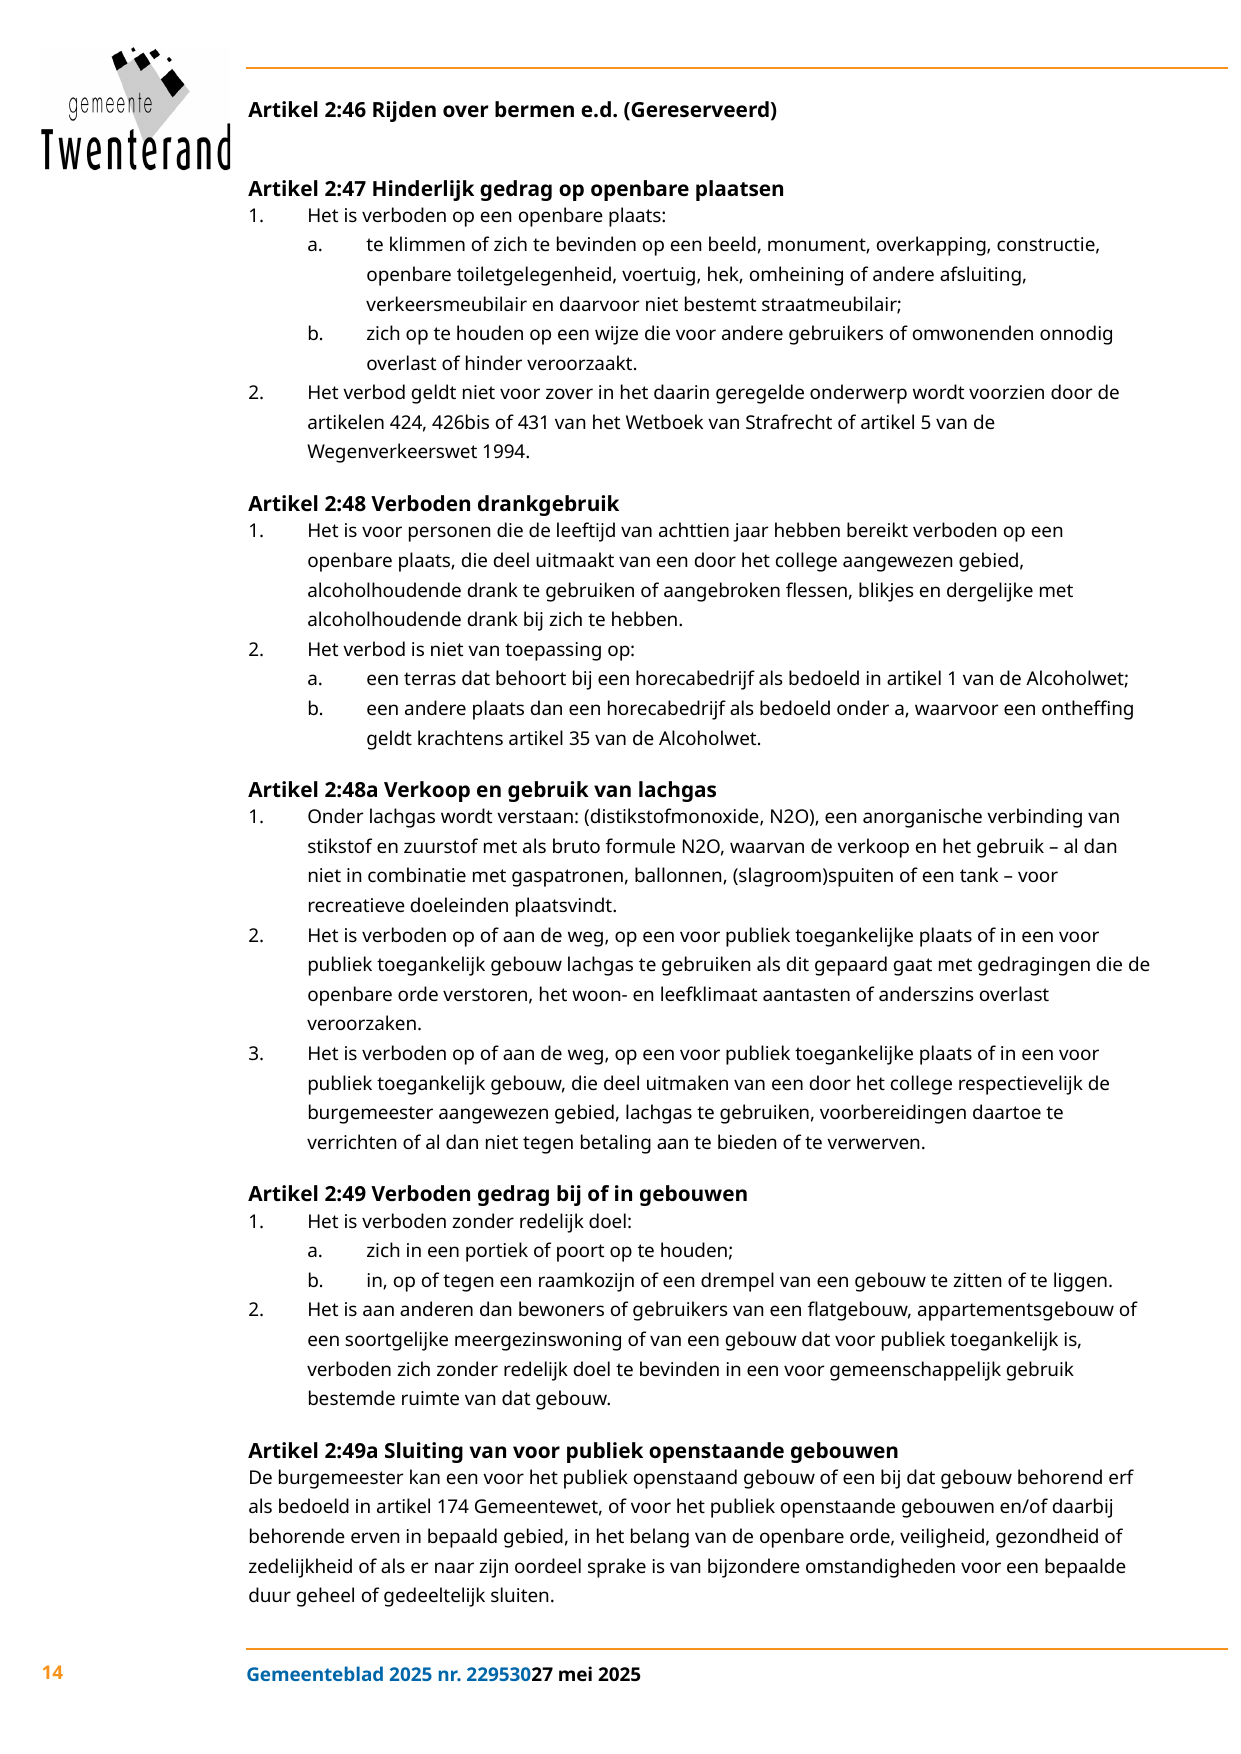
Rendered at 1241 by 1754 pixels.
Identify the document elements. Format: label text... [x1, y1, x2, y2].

text Artikel 2:48a Verkoop en gebruik van lachgas [248, 775, 1152, 803]
text Artikel 2:48 Verboden drankgebruik [248, 489, 1152, 518]
text De burgemeester kan een voor het publiek openstaand gebouw of een bij dat gebouw behorend erf als bedoeld in artikel 174 Gemeentewet, of voor het publiek openstaande gebouwen en/of daarbij behorende erven in bepaald gebied, in het belang van de openbare orde, veiligheid, gezondheid of zedelijkheid of als er naar zijn oordeel sprake is van bijzondere omstandigheden voor een bepaalde duur geheel of gedeeltelijk sluiten. [248, 1464, 1152, 1608]
list Het is verboden op of aan de weg, op een voor publiek toegankelijke plaats of in een voor publiek toegankelijk gebouw, die deel uitmaken van een door het college respectievelijk de burgemeester aangewezen gebied, lachgas te gebruiken, voorbereidingen daartoe te verrichten of al dan niet tegen betaling aan te bieden of te verwerven. [248, 1040, 1152, 1155]
list in, op of tegen een raamkozijn of een drempel van een gebouw te zitten of te liggen. [307, 1267, 1152, 1293]
list Onder lachgas wordt verstaan: (distikstofmonoxide, N2O), een anorganische verbinding van stikstof en zuurstof met als bruto formule N2O, waarvan de verkoop en het gebruik – al dan niet in combinatie met gaspatronen, ballonnen, (slagroom)spuiten of een tank – voor recreatieve doeleinden plaatsvindt. [248, 803, 1152, 918]
text Artikel 2:49a Sluiting van voor publiek openstaande gebouwen [248, 1436, 1152, 1464]
list Het verbod geldt niet voor zover in het daarin geregelde onderwerp wordt voorzien door de artikelen 424, 426bis of 431 van het Wetboek van Strafrecht of artikel 5 van de Wegenverkeerswet 1994. [248, 379, 1152, 464]
text Artikel 2:49 Verboden gedrag bij of in gebouwen [248, 1179, 1152, 1208]
list zich op te houden op een wijze die voor andere gebruikers of omwonenden onnodig overlast of hinder veroorzaakt. [307, 320, 1152, 376]
list Het is aan anderen dan bewoners of gebruikers van een flatgebouw, appartementsgebouw of een soortgelijke meergezinswoning of van een gebouw dat voor publiek toegankelijk is, verboden zich zonder redelijk doel te bevinden in een voor gemeenschappelijk gebruik bestemde ruimte van dat gebouw. [248, 1297, 1152, 1411]
list Het verbod is niet van toepassing op: [248, 636, 1152, 662]
list Het is verboden op of aan de weg, op een voor publiek toegankelijke plaats of in een voor publiek toegankelijk gebouw lachgas te gebruiken als dit gepaard gaat met gedragingen die de openbare orde verstoren, het woon- en leefklimaat aantasten of anderszins overlast veroorzaken. [248, 922, 1152, 1036]
text Artikel 2:47 Hinderlijk gedrag op openbare plaatsen [248, 174, 1152, 202]
list te klimmen of zich te bevinden op een beeld, monument, overkapping, constructie, openbare toiletgelegenheid, voertuig, hek, omheining of andere afsluiting, verkeersmeubilair en daarvoor niet bestemt straatmeubilair; [307, 232, 1152, 317]
picture [41, 47, 231, 172]
list een terras dat behoort bij een horecabedrijf als bedoeld in artikel 1 van de Alcoholwet; [307, 666, 1152, 691]
list Het is verboden op een openbare plaats: [248, 202, 1152, 228]
text Artikel 2:46 Rijden over bermen e.d. (Gereserveerd) [248, 95, 1152, 123]
list Het is voor personen die de leeftijd van achttien jaar hebben bereikt verboden op een openbare plaats, die deel uitmaakt van een door het college aangewezen gebied, alcoholhoudende drank te gebruiken of aangebroken flessen, blikjes en dergelijke met alcoholhoudende drank bij zich te hebben. [248, 518, 1152, 632]
list een andere plaats dan een horecabedrijf als bedoeld onder a, waarvoor een ontheffing geldt krachtens artikel 35 van de Alcoholwet. [307, 695, 1152, 750]
list zich in een portiek of poort op te houden; [307, 1237, 1152, 1263]
list Het is verboden zonder redelijk doel: [248, 1208, 1152, 1233]
